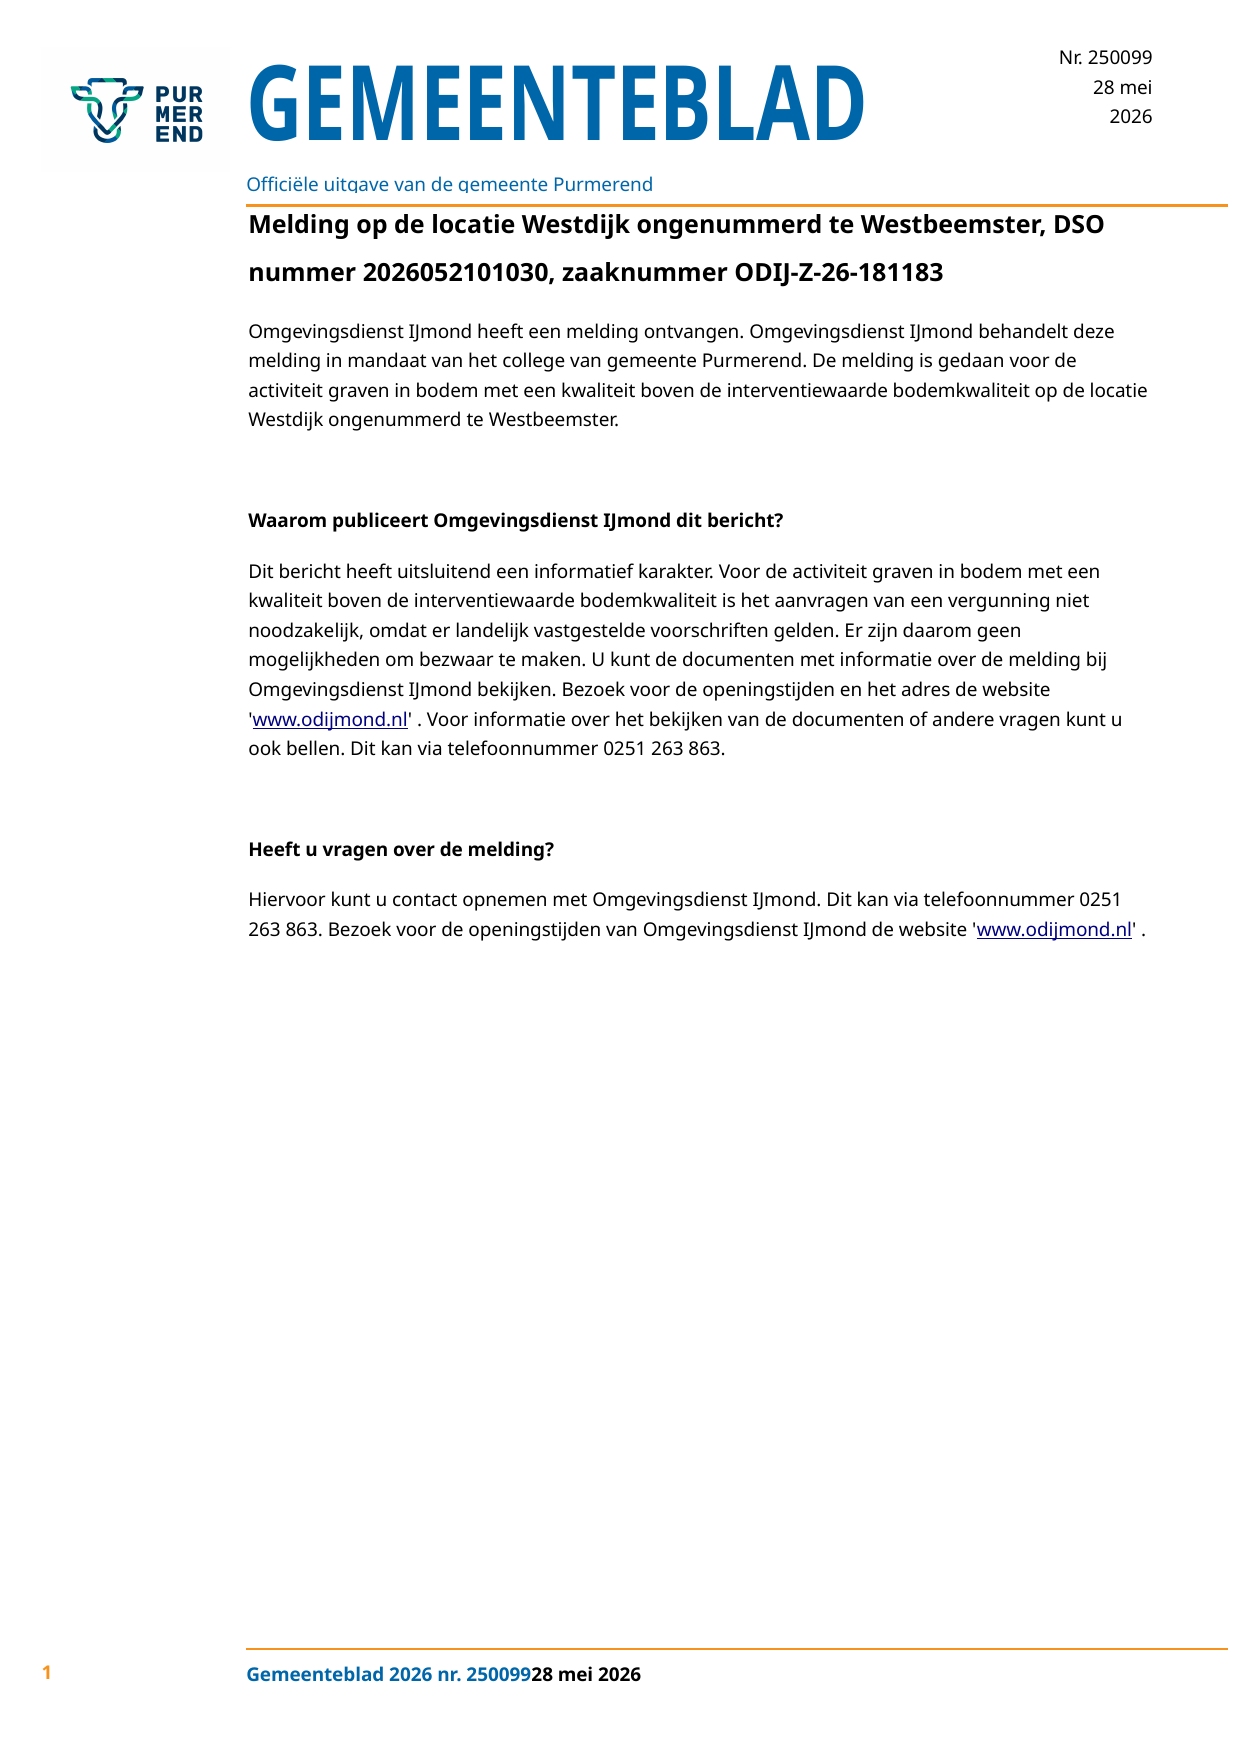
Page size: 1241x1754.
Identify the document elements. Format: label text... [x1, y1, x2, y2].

text Omgevingsdienst IJmond heeft een melding ontvangen. Omgevingsdienst IJmond behandelt deze melding in mandaat van het college van gemeente Purmerend. De melding is gedaan voor de activiteit graven in bodem met een kwaliteit boven de interventiewaarde bodemkwaliteit op de locatie Westdijk ongenummerd te Westbeemster. [248, 318, 1152, 432]
text Waarom publiceert Omgevingsdienst IJmond dit bericht? [248, 507, 1152, 533]
text Heeft u vragen over de melding? [248, 836, 1152, 862]
text Dit bericht heeft uitsluitend een informatief karakter. Voor de activiteit graven in bodem met een kwaliteit boven de interventiewaarde bodemkwaliteit is het aanvragen van een vergunning niet noodzakelijk, omdat er landelijk vastgestelde voorschriften gelden. Er zijn daarom geen mogelijkheden om bezwaar te maken. U kunt de documenten met informatie over de melding bij Omgevingsdienst IJmond bekijken. Bezoek voor de openingstijden en het adres de website 'www.odijmond.nl' . Voor informatie over het bekijken van de documenten of andere vragen kunt u ook bellen. Dit kan via telefoonnummer 0251 263 863. [248, 558, 1152, 761]
picture [41, 47, 231, 172]
text Hiervoor kunt u contact opnemen met Omgevingsdienst IJmond. Dit kan via telefoonnummer 0251 263 863. Bezoek voor de openingstijden van Omgevingsdienst IJmond de website 'www.odijmond.nl' . [248, 887, 1152, 942]
text Melding op de locatie Westdijk ongenummerd te Westbeemster, DSO nummer 2026052101030, zaaknummer ODIJ-Z-26-181183 [248, 207, 1152, 288]
